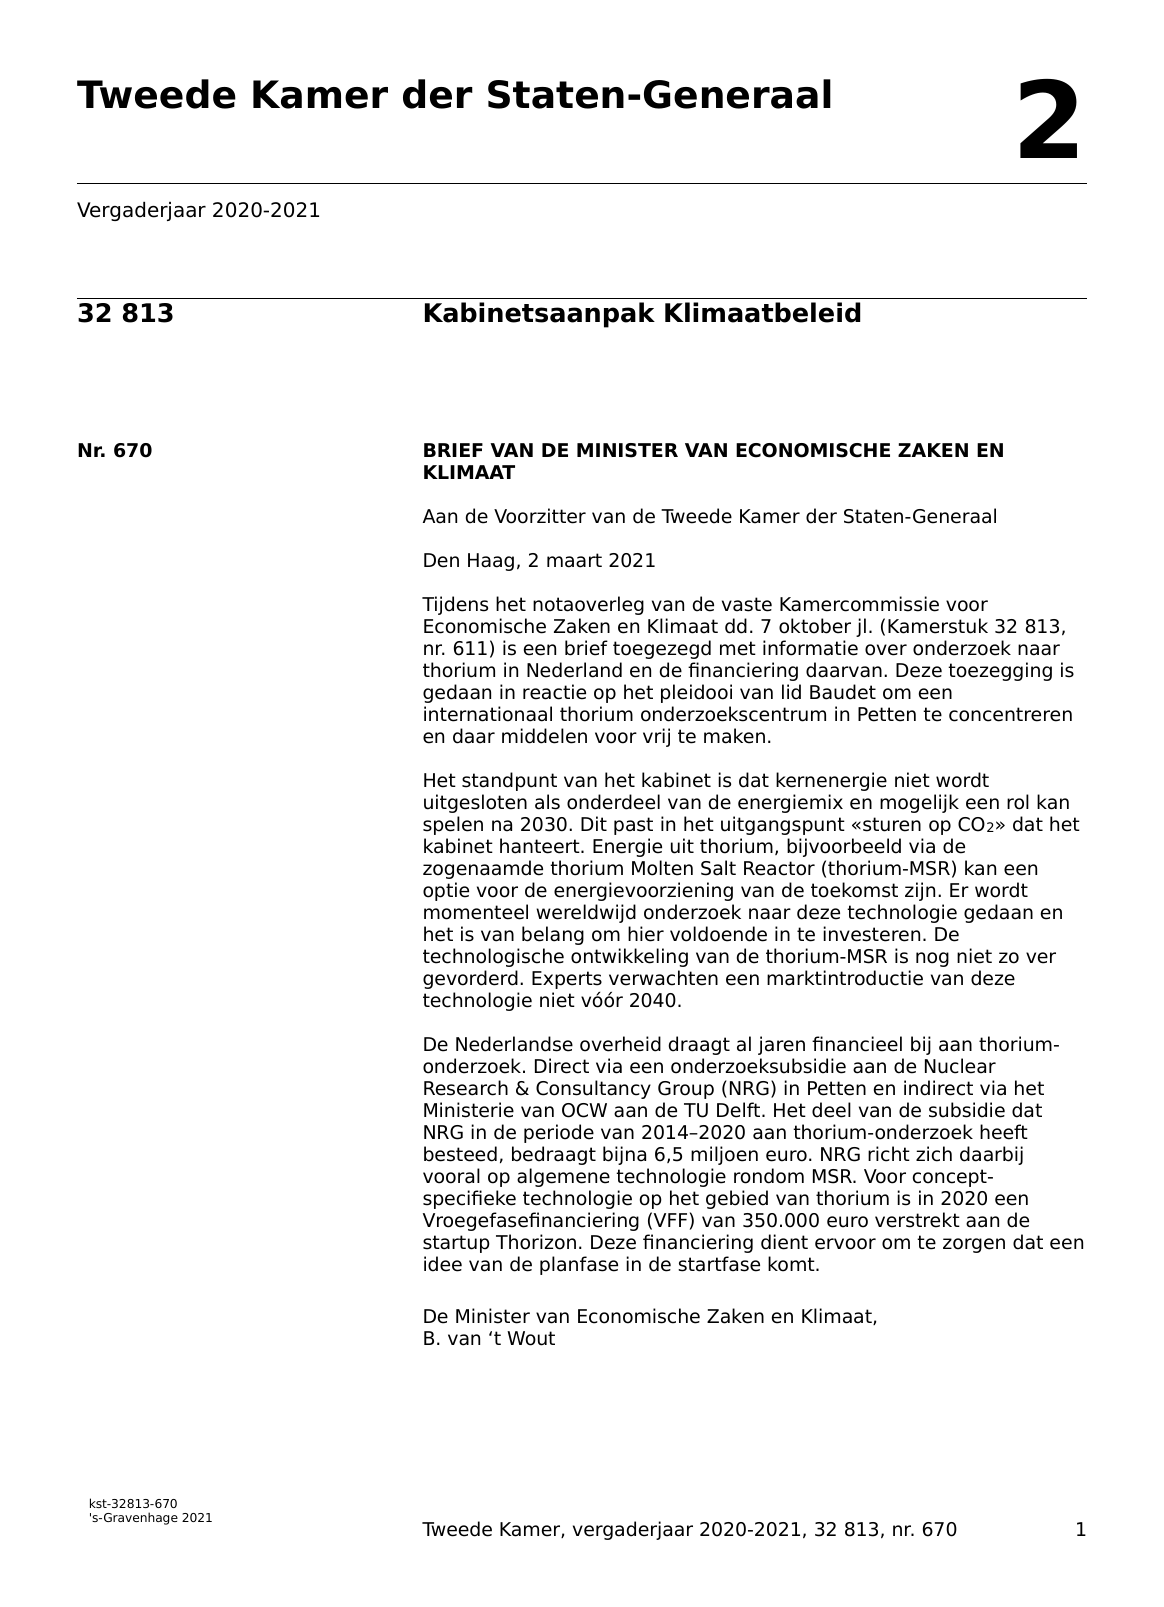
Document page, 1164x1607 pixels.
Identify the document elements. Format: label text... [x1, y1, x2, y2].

text Tijdens het notaoverleg van de vaste Kamercommissie voor Economische Zaken en Klimaat dd. 7 oktober jl. (Kamerstuk 32 813, nr. 611) is een brief toegezegd met informatie over onderzoek naar thorium in Nederland en de financiering daarvan. Deze toezegging is gedaan in reactie op het pleidooi van lid Baudet om een internationaal thorium onderzoekscentrum in Petten te concentreren en daar middelen voor vrij te maken. [422, 594, 1087, 748]
text Aan de Voorzitter van de Tweede Kamer der Staten-Generaal [422, 506, 1087, 528]
subtitle 32 813 Kabinetsaanpak Klimaatbeleid [77, 299, 1087, 329]
text Den Haag, 2 maart 2021 [422, 550, 1087, 572]
table_header 2 [886, 59, 1087, 183]
table_cell Vergaderjaar 2020-2021 [77, 184, 1087, 298]
text De Nederlandse overheid draagt al jaren financieel bij aan thorium-onderzoek. Direct via een onderzoeksubsidie aan de Nuclear Research & Consultancy Group (NRG) in Petten en indirect via het Ministerie van OCW aan de TU Delft. Het deel van de subsidie dat NRG in de periode van 2014–2020 aan thorium-onderzoek heeft besteed, bedraagt bijna 6,5 miljoen euro. NRG richt zich daarbij vooral op algemene technologie rondom MSR. Voor concept-specifieke technologie op het gebied van thorium is in 2020 een Vroegefasefinanciering (VFF) van 350.000 euro verstrekt aan de startup Thorizon. Deze financiering dient ervoor om te zorgen dat een idee van de planfase in de startfase komt. [422, 1034, 1087, 1276]
text kst-32813-670 [88, 1497, 323, 1511]
text De Minister van Economische Zaken en Klimaat, B. van ‘t Wout [422, 1306, 1087, 1350]
text Het standpunt van het kabinet is dat kernenergie niet wordt uitgesloten als onderdeel van de energiemix en mogelijk een rol kan spelen na 2030. Dit past in het uitgangspunt «sturen op CO2» dat het kabinet hanteert. Energie uit thorium, bijvoorbeeld via de zogenaamde thorium Molten Salt Reactor (thorium-MSR) kan een optie voor de energievoorziening van de toekomst zijn. Er wordt momenteel wereldwijd onderzoek naar deze technologie gedaan en het is van belang om hier voldoende in te investeren. De technologische ontwikkeling van de thorium-MSR is nog niet zo ver gevorderd. Experts verwachten een marktintroductie van deze technologie niet vóór 2040. [422, 770, 1087, 1012]
subtitle Nr. 670 BRIEF VAN DE MINISTER VAN ECONOMISCHE ZAKEN EN KLIMAAT [77, 440, 1087, 484]
text 's-Gravenhage 2021 [88, 1511, 323, 1525]
table_header Tweede Kamer der Staten-Generaal [77, 59, 886, 183]
